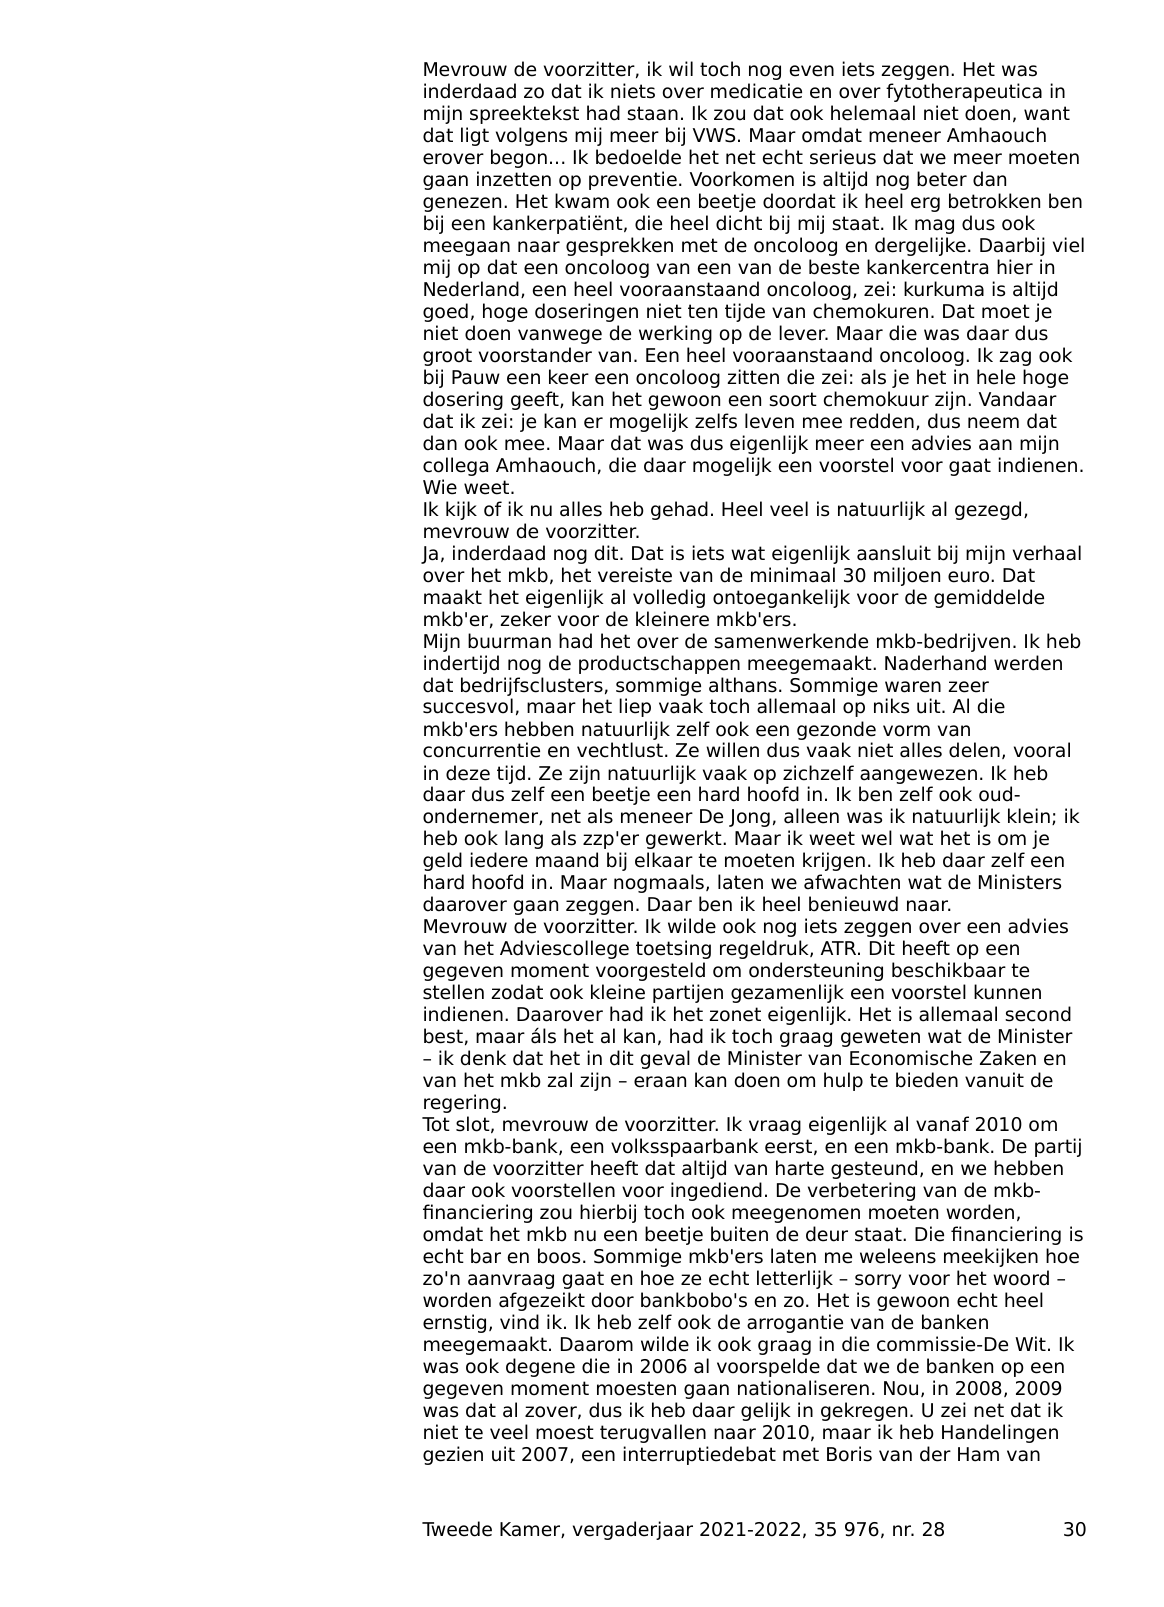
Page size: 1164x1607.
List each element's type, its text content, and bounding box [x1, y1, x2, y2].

text Tot slot, mevrouw de voorzitter. Ik vraag eigenlijk al vanaf 2010 om een mkb-bank, een volksspaarbank eerst, en een mkb-bank. De partij van de voorzitter heeft dat altijd van harte gesteund, en we hebben daar ook voorstellen voor ingediend. De verbetering van de mkb-financiering zou hierbij toch ook meegenomen moeten worden, omdat het mkb nu een beetje buiten de deur staat. Die financiering is echt bar en boos. Sommige mkb'ers laten me weleens meekijken hoe zo'n aanvraag gaat en hoe ze echt letterlijk – sorry voor het woord – worden afgezeikt door bankbobo's en zo. Het is gewoon echt heel ernstig, vind ik. Ik heb zelf ook de arrogantie van de banken meegemaakt. Daarom wilde ik ook graag in die commissie-De Wit. Ik was ook degene die in 2006 al voorspelde dat we de banken op een gegeven moment moesten gaan nationaliseren. Nou, in 2008, 2009 was dat al zover, dus ik heb daar gelijk in gekregen. U zei net dat ik niet te veel moest terugvallen naar 2010, maar ik heb Handelingen gezien uit 2007, een interruptiedebat met Boris van der Ham van [422, 1114, 1087, 1466]
text Ja, inderdaad nog dit. Dat is iets wat eigenlijk aansluit bij mijn verhaal over het mkb, het vereiste van de minimaal 30 miljoen euro. Dat maakt het eigenlijk al volledig ontoegankelijk voor de gemiddelde mkb'er, zeker voor de kleinere mkb'ers. [422, 543, 1087, 631]
text Mevrouw de voorzitter, ik wil toch nog even iets zeggen. Het was inderdaad zo dat ik niets over medicatie en over fytotherapeutica in mijn spreektekst had staan. Ik zou dat ook helemaal niet doen, want dat ligt volgens mij meer bij VWS. Maar omdat meneer Amhaouch erover begon... Ik bedoelde het net echt serieus dat we meer moeten gaan inzetten op preventie. Voorkomen is altijd nog beter dan genezen. Het kwam ook een beetje doordat ik heel erg betrokken ben bij een kankerpatiënt, die heel dicht bij mij staat. Ik mag dus ook meegaan naar gesprekken met de oncoloog en dergelijke. Daarbij viel mij op dat een oncoloog van een van de beste kankercentra hier in Nederland, een heel vooraanstaand oncoloog, zei: kurkuma is altijd goed, hoge doseringen niet ten tijde van chemokuren. Dat moet je niet doen vanwege de werking op de lever. Maar die was daar dus groot voorstander van. Een heel vooraanstaand oncoloog. Ik zag ook bij Pauw een keer een oncoloog zitten die zei: als je het in hele hoge dosering geeft, kan het gewoon een soort chemokuur zijn. Vandaar dat ik zei: je kan er mogelijk zelfs leven mee redden, dus neem dat dan ook mee. Maar dat was dus eigenlijk meer een advies aan mijn collega Amhaouch, die daar mogelijk een voorstel voor gaat indienen. Wie weet. [422, 59, 1087, 499]
text Ik kijk of ik nu alles heb gehad. Heel veel is natuurlijk al gezegd, mevrouw de voorzitter. [422, 499, 1087, 543]
text Mijn buurman had het over de samenwerkende mkb-bedrijven. Ik heb indertijd nog de productschappen meegemaakt. Naderhand werden dat bedrijfsclusters, sommige althans. Sommige waren zeer succesvol, maar het liep vaak toch allemaal op niks uit. Al die mkb'ers hebben natuurlijk zelf ook een gezonde vorm van concurrentie en vechtlust. Ze willen dus vaak niet alles delen, vooral in deze tijd. Ze zijn natuurlijk vaak op zichzelf aangewezen. Ik heb daar dus zelf een beetje een hard hoofd in. Ik ben zelf ook oud-ondernemer, net als meneer De Jong, alleen was ik natuurlijk klein; ik heb ook lang als zzp'er gewerkt. Maar ik weet wel wat het is om je geld iedere maand bij elkaar te moeten krijgen. Ik heb daar zelf een hard hoofd in. Maar nogmaals, laten we afwachten wat de Ministers daarover gaan zeggen. Daar ben ik heel benieuwd naar. [422, 631, 1087, 916]
text Mevrouw de voorzitter. Ik wilde ook nog iets zeggen over een advies van het Adviescollege toetsing regeldruk, ATR. Dit heeft op een gegeven moment voorgesteld om ondersteuning beschikbaar te stellen zodat ook kleine partijen gezamenlijk een voorstel kunnen indienen. Daarover had ik het zonet eigenlijk. Het is allemaal second best, maar áls het al kan, had ik toch graag geweten wat de Minister – ik denk dat het in dit geval de Minister van Economische Zaken en van het mkb zal zijn – eraan kan doen om hulp te bieden vanuit de regering. [422, 916, 1087, 1114]
